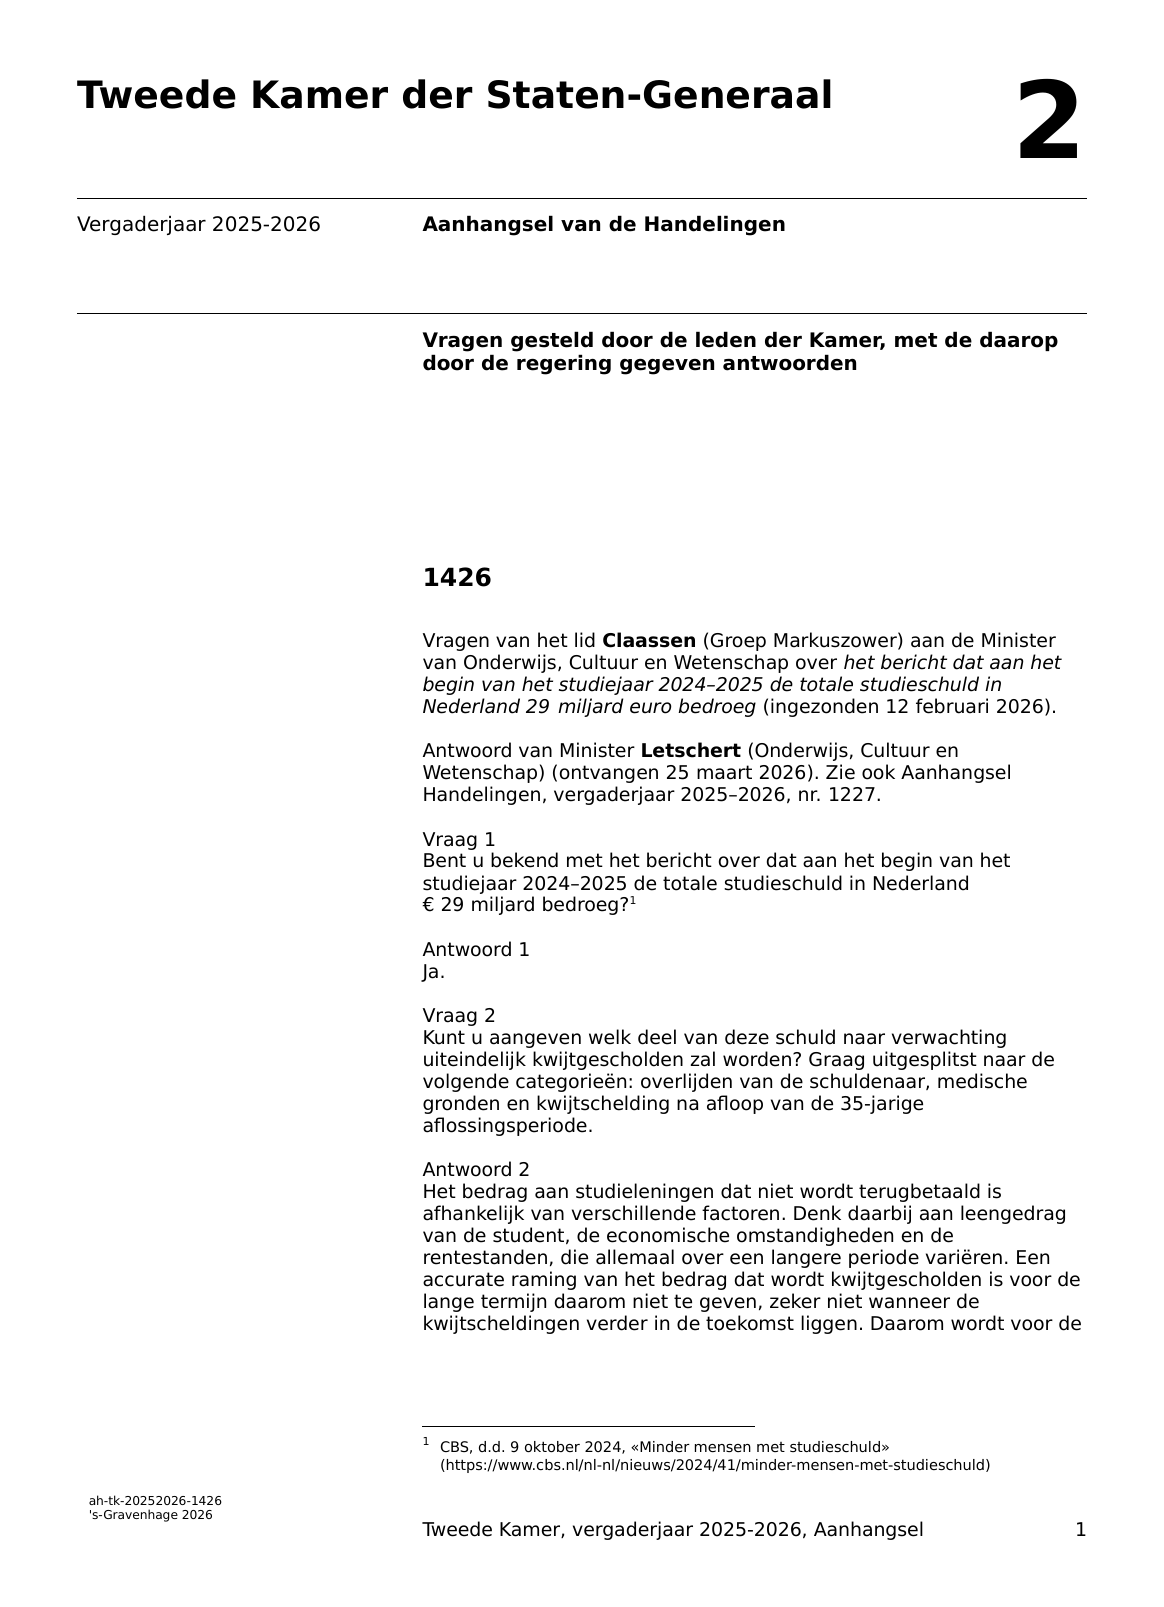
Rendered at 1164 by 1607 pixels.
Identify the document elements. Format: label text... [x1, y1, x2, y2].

text 's-Gravenhage 2026 [88, 1508, 323, 1522]
text Ja. [422, 961, 1087, 982]
text Het bedrag aan studieleningen dat niet wordt terugbetaald is afhankelijk van verschillende factoren. Denk daarbij aan leengedrag van de student, de economische omstandigheden en de rentestanden, die allemaal over een langere periode variëren. Een accurate raming van het bedrag dat wordt kwijtgescholden is voor de lange termijn daarom niet te geven, zeker niet wanneer de kwijtscheldingen verder in de toekomst liggen. Daarom wordt voor de [422, 1181, 1087, 1334]
table_header Tweede Kamer der Staten-Generaal [77, 59, 886, 198]
text CBS, d.d. 9 oktober 2024, «Minder mensen met studieschuld» (https://www.cbs.nl/nl-nl/nieuws/2024/41/minder-mensen-met-studieschuld) [422, 1435, 1087, 1474]
text Antwoord 2 [422, 1159, 1087, 1181]
text Vragen van het lid Claassen (Groep Markuszower) aan de Minister van Onderwijs, Cultuur en Wetenschap over het bericht dat aan het begin van het studiejaar 2024–2025 de totale studieschuld in Nederland 29 miljard euro bedroeg (ingezonden 12 februari 2026). [422, 630, 1087, 718]
text 1426 [422, 563, 1087, 592]
text Antwoord 1 [422, 938, 1087, 961]
table_cell Aanhangsel van de Handelingen [422, 199, 1087, 313]
text ah-tk-20252026-1426 [88, 1494, 323, 1508]
text Vraag 1 [422, 828, 1087, 850]
text Bent u bekend met het bericht over dat aan het begin van het studiejaar 2024–2025 de totale studieschuld in Nederland € 29 miljard bedroeg? [422, 850, 1087, 916]
table_cell Vergaderjaar 2025-2026 [77, 199, 422, 313]
text Kunt u aangeven welk deel van deze schuld naar verwachting uiteindelijk kwijtgescholden zal worden? Graag uitgesplitst naar de volgende categorieën: overlijden van de schuldenaar, medische gronden en kwijtschelding na afloop van de 35-jarige aflossingsperiode. [422, 1027, 1087, 1137]
table_header 2 [886, 59, 1087, 198]
table_cell Vragen gesteld door de leden der Kamer, met de daarop door de regering gegeven antwoorden [422, 314, 1087, 375]
table_cell [77, 314, 422, 375]
text Vraag 2 [422, 1005, 1087, 1027]
text Antwoord van Minister Letschert (Onderwijs, Cultuur en Wetenschap) (ontvangen 25 maart 2026). Zie ook Aanhangsel Handelingen, vergaderjaar 2025–2026, nr. 1227. [422, 740, 1087, 806]
